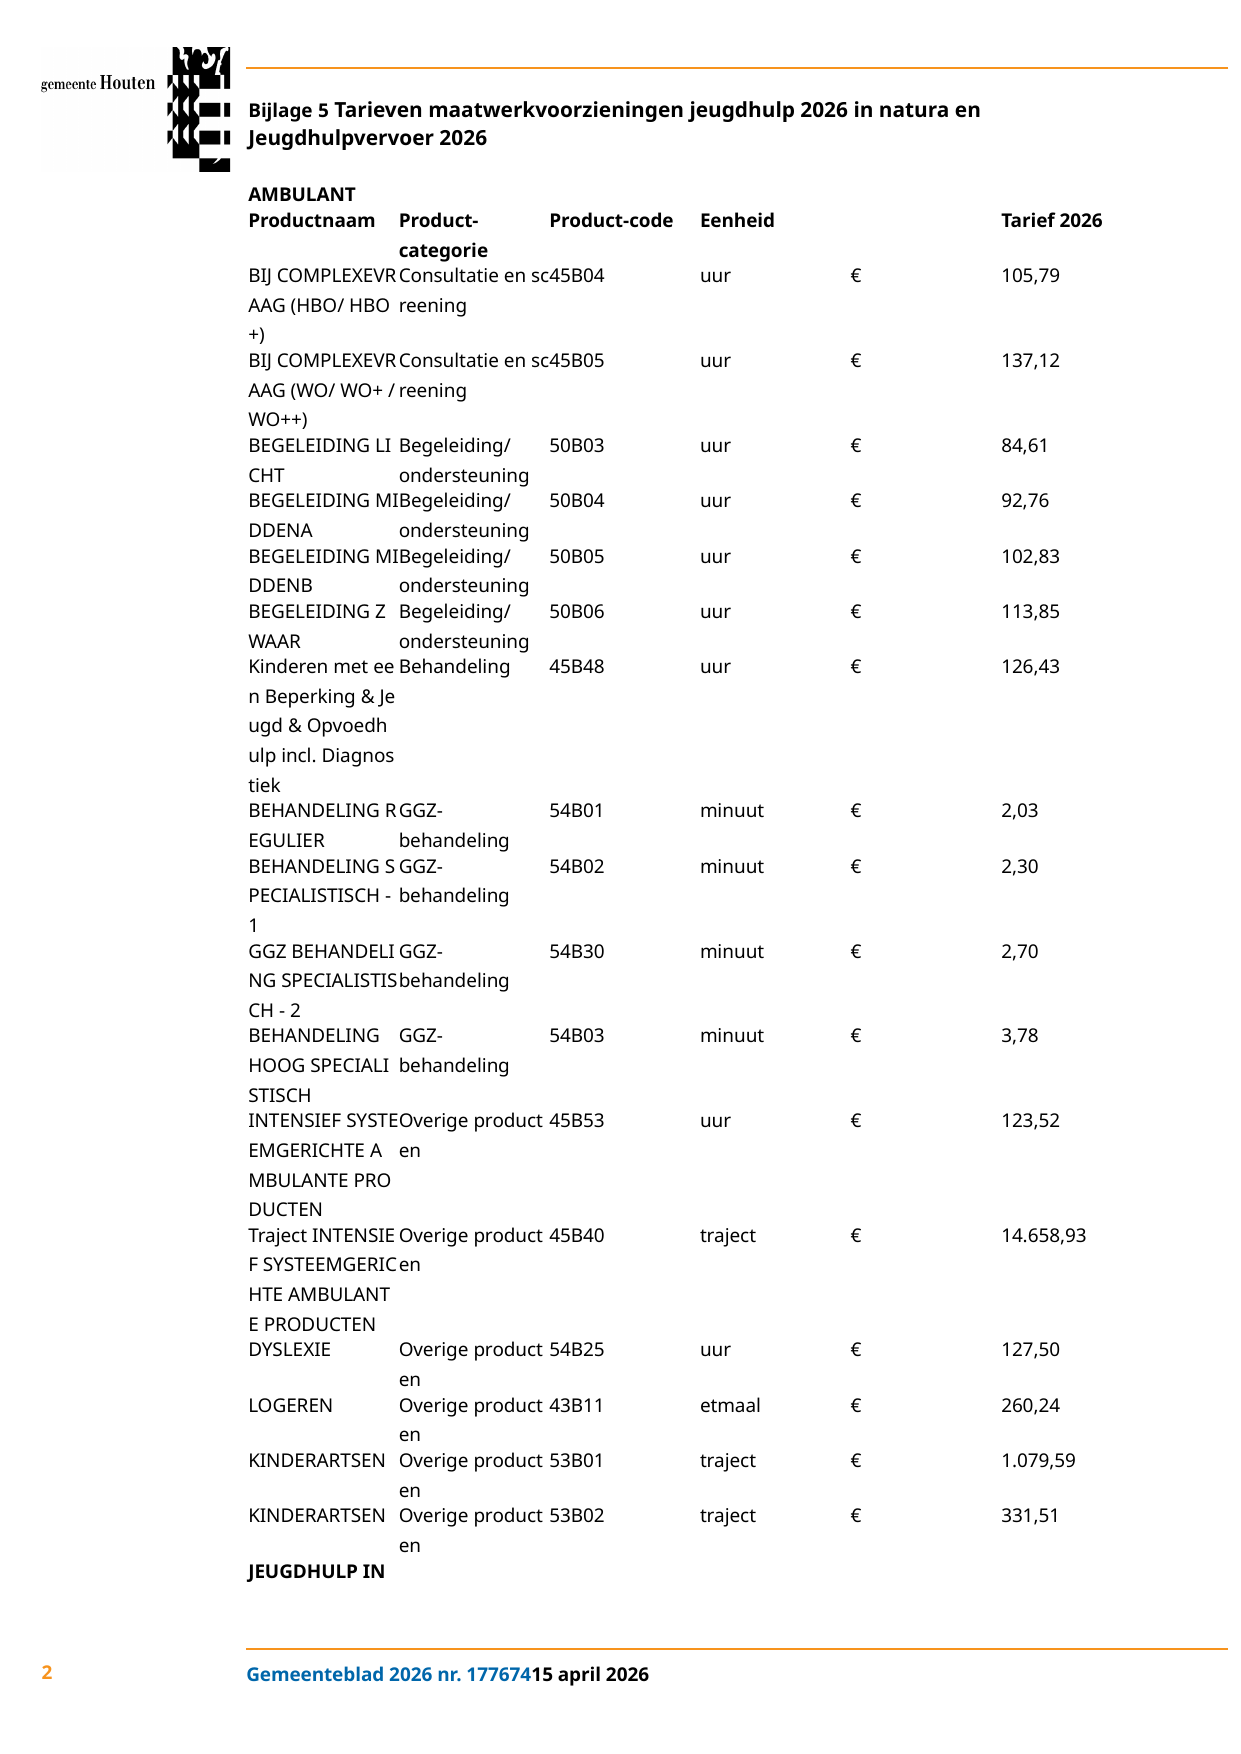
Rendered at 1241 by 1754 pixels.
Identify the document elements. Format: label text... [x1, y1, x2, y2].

table_cell 43B11 [549, 1392, 700, 1447]
table_cell Overige producten [399, 1392, 549, 1447]
table_cell KINDERARTSEN [248, 1503, 398, 1558]
table_cell € [850, 598, 1001, 653]
table_cell 127,50 [1001, 1337, 1152, 1392]
table_cell 260,24 [1001, 1392, 1152, 1447]
table_cell € [850, 938, 1001, 1023]
table_cell 50B04 [549, 488, 700, 543]
table_cell 105,79 [1001, 263, 1152, 347]
table_cell uur [700, 263, 850, 347]
table_cell € [850, 543, 1001, 598]
table_cell traject [700, 1503, 850, 1558]
table_cell Tarief 2026 [1001, 207, 1152, 262]
table_cell 54B03 [549, 1023, 700, 1108]
table_cell 54B30 [549, 938, 700, 1023]
table_cell € [850, 798, 1001, 853]
table_cell GGZ-behandeling [399, 1023, 549, 1108]
table_cell Traject INTENSIEF SYSTEEMGERICHTE AMBULANTE PRODUCTEN [248, 1222, 398, 1337]
table_cell € [850, 432, 1001, 488]
table_cell 3,78 [1001, 1023, 1152, 1108]
table_cell BEGELEIDING MIDDENA [248, 488, 398, 543]
table_cell BIJ COMPLEXEVRAAG (HBO/ HBO+) [248, 263, 398, 347]
table_cell traject [700, 1222, 850, 1337]
table_cell 45B05 [549, 348, 700, 432]
table_cell minuut [700, 853, 850, 938]
table_cell 113,85 [1001, 598, 1152, 653]
table_cell 45B53 [549, 1108, 700, 1222]
table_cell traject [700, 1447, 850, 1502]
table_cell [399, 1558, 549, 1583]
table_cell BEHANDELING HOOG SPECIALISTISCH [248, 1023, 398, 1108]
table_cell € [850, 1503, 1001, 1558]
table_cell DYSLEXIE [248, 1337, 398, 1392]
table_header [399, 181, 549, 207]
table_cell 45B04 [549, 263, 700, 347]
table_cell GGZ-behandeling [399, 798, 549, 853]
table_cell Behandeling [399, 654, 549, 798]
table_cell 45B40 [549, 1222, 700, 1337]
table_cell Overige producten [399, 1108, 549, 1222]
table_cell etmaal [700, 1392, 850, 1447]
table_cell 92,76 [1001, 488, 1152, 543]
table_cell 123,52 [1001, 1108, 1152, 1222]
table_cell [700, 1558, 850, 1583]
table_cell 54B02 [549, 853, 700, 938]
picture [41, 47, 231, 172]
table_cell € [850, 1108, 1001, 1222]
table_cell Begeleiding/ondersteuning [399, 543, 549, 598]
table_cell JEUGDHULP IN [248, 1558, 398, 1583]
table_cell 102,83 [1001, 543, 1152, 598]
table_cell Begeleiding/ondersteuning [399, 432, 549, 488]
table_cell Overige producten [399, 1222, 549, 1337]
table_cell € [850, 1337, 1001, 1392]
table_cell GGZ BEHANDELING SPECIALISTISCH - 2 [248, 938, 398, 1023]
table_cell Overige producten [399, 1503, 549, 1558]
table_cell 1.079,59 [1001, 1447, 1152, 1502]
table_header [549, 181, 1152, 207]
table_cell minuut [700, 798, 850, 853]
table_cell uur [700, 348, 850, 432]
table_cell Consultatie en screening [399, 348, 549, 432]
table_cell 54B25 [549, 1337, 700, 1392]
table_cell Product-categorie [399, 207, 549, 262]
table_cell 84,61 [1001, 432, 1152, 488]
table_cell 2,70 [1001, 938, 1152, 1023]
table_cell € [850, 1392, 1001, 1447]
table_cell € [850, 1447, 1001, 1502]
table_cell uur [700, 1108, 850, 1222]
table_cell € [850, 853, 1001, 938]
table_cell € [850, 348, 1001, 432]
table_cell Begeleiding/ondersteuning [399, 598, 549, 653]
table_cell 14.658,93 [1001, 1222, 1152, 1337]
table_cell uur [700, 432, 850, 488]
table_cell uur [700, 654, 850, 798]
table_cell minuut [700, 938, 850, 1023]
table_cell € [850, 1023, 1001, 1108]
table_cell 2,30 [1001, 853, 1152, 938]
table_cell GGZ-behandeling [399, 853, 549, 938]
table_cell [1001, 1558, 1152, 1583]
table_cell uur [700, 1337, 850, 1392]
table_cell Eenheid [700, 207, 850, 262]
table_cell INTENSIEF SYSTEEMGERICHTE AMBULANTE PRODUCTEN [248, 1108, 398, 1222]
table_cell [850, 1558, 1001, 1583]
table_cell uur [700, 598, 850, 653]
table_cell BIJ COMPLEXEVRAAG (WO/ WO+ / WO++) [248, 348, 398, 432]
table_cell Kinderen met een Beperking & Jeugd & Opvoedhulp incl. Diagnostiek [248, 654, 398, 798]
table_cell Product-code [549, 207, 700, 262]
table_cell 45B48 [549, 654, 700, 798]
table_cell BEHANDELING REGULIER [248, 798, 398, 853]
table_cell 50B03 [549, 432, 700, 488]
table_cell KINDERARTSEN [248, 1447, 398, 1502]
table_cell BEHANDELING SPECIALISTISCH - 1 [248, 853, 398, 938]
table_cell € [850, 488, 1001, 543]
table_cell GGZ-behandeling [399, 938, 549, 1023]
table_cell uur [700, 488, 850, 543]
table_cell LOGEREN [248, 1392, 398, 1447]
table_cell 2,03 [1001, 798, 1152, 853]
table_cell minuut [700, 1023, 850, 1108]
table_cell € [850, 263, 1001, 347]
table_cell 53B02 [549, 1503, 700, 1558]
table_header AMBULANT [248, 181, 398, 207]
table_cell € [850, 654, 1001, 798]
table_cell Overige producten [399, 1337, 549, 1392]
table_cell Overige producten [399, 1447, 549, 1502]
table_cell 137,12 [1001, 348, 1152, 432]
table_cell € [850, 1222, 1001, 1337]
table_cell Begeleiding/ondersteuning [399, 488, 549, 543]
table_cell Productnaam [248, 207, 398, 262]
table_cell 50B05 [549, 543, 700, 598]
table_cell 50B06 [549, 598, 700, 653]
table_cell uur [700, 543, 850, 598]
table_cell BEGELEIDING MIDDENB [248, 543, 398, 598]
table_cell 54B01 [549, 798, 700, 853]
table_cell 53B01 [549, 1447, 700, 1502]
text Bijlage 5 Tarieven maatwerkvoorzieningen jeugdhulp 2026 in natura en Jeugdhulpvervoer 2026 [248, 95, 1152, 152]
table_cell 331,51 [1001, 1503, 1152, 1558]
table_cell BEGELEIDING ZWAAR [248, 598, 398, 653]
table_cell 126,43 [1001, 654, 1152, 798]
table_cell BEGELEIDING LICHT [248, 432, 398, 488]
table_cell Consultatie en screening [399, 263, 549, 347]
table_cell [850, 207, 1001, 262]
table_cell [549, 1558, 700, 1583]
